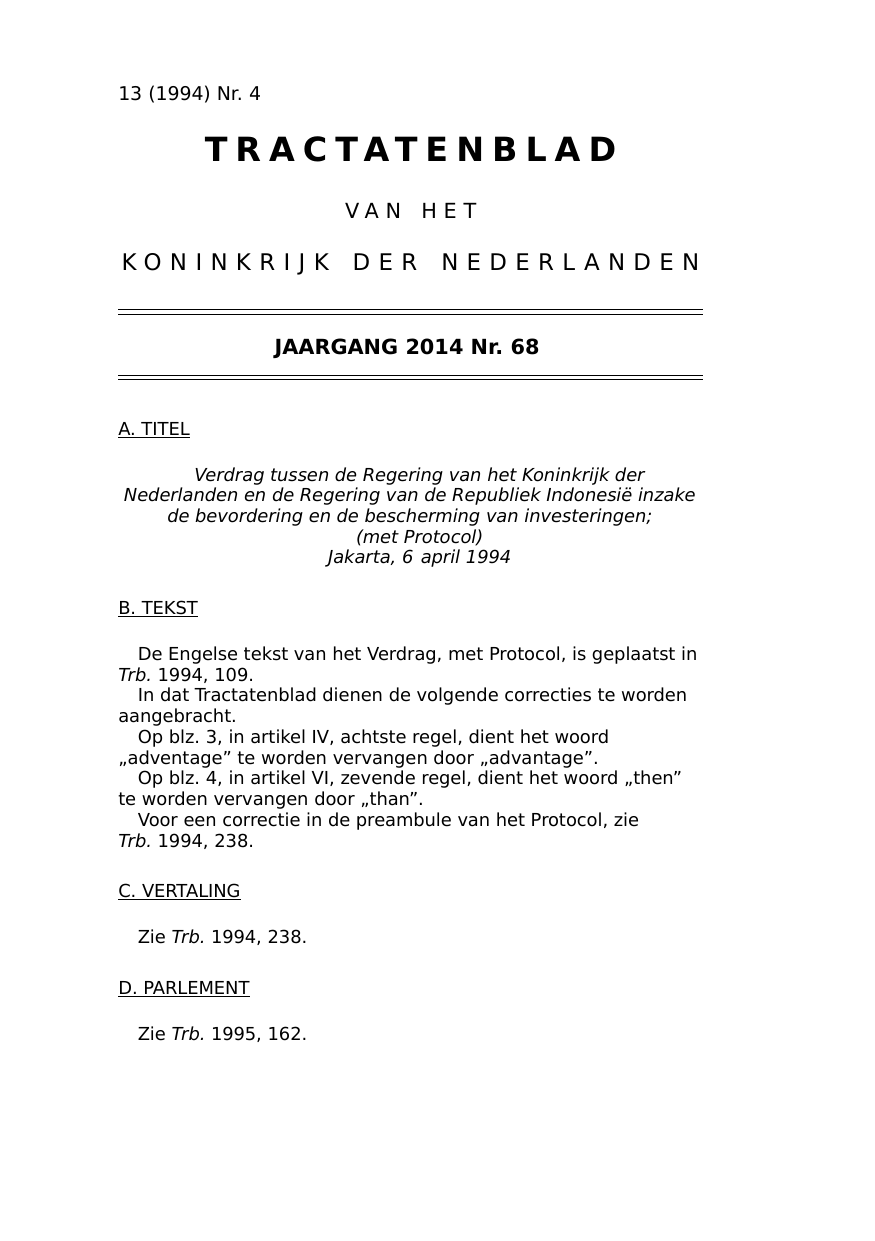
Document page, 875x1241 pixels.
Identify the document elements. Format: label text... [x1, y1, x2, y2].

text In dat Tractatenblad dienen de volgende correcties te worden aangebracht. [118, 685, 703, 727]
subtitle C. VERTALING [118, 881, 703, 902]
text Op blz. 3, in artikel IV, achtste regel, dient het woord „adventage” te worden vervangen door „advantage”. [118, 727, 703, 768]
text TRACTATENBLAD [118, 130, 703, 169]
text Jakarta, 6 april 1994 [118, 547, 703, 568]
text Op blz. 4, in artikel VI, zevende regel, dient het woord „then” te worden vervangen door „than”. [118, 768, 703, 810]
text Zie Trb. 1994, 238. [118, 927, 703, 948]
subtitle D. PARLEMENT [118, 978, 703, 998]
subtitle A. TITEL [118, 419, 703, 439]
text Verdrag tussen de Regering van het Koninkrijk der Nederlanden en de Regering van de Republiek Indonesië inzake de bevordering en de bescherming van investeringen; [118, 464, 703, 527]
text JAARGANG 2014 Nr. 68 [118, 335, 703, 359]
text Zie Trb. 1995, 162. [118, 1023, 703, 1044]
text Voor een correctie in de preambule van het Protocol, zie Trb. 1994, 238. [118, 810, 703, 851]
subtitle B. TEKST [118, 598, 703, 619]
text KONINKRIJK DER NEDERLANDEN [118, 249, 703, 276]
text 13 (1994) Nr. 4 [118, 83, 703, 105]
text De Engelse tekst van het Verdrag, met Protocol, is geplaatst in Trb. 1994, 109. [118, 644, 703, 685]
text (met Protocol) [118, 527, 703, 547]
text VAN HET [118, 199, 703, 223]
